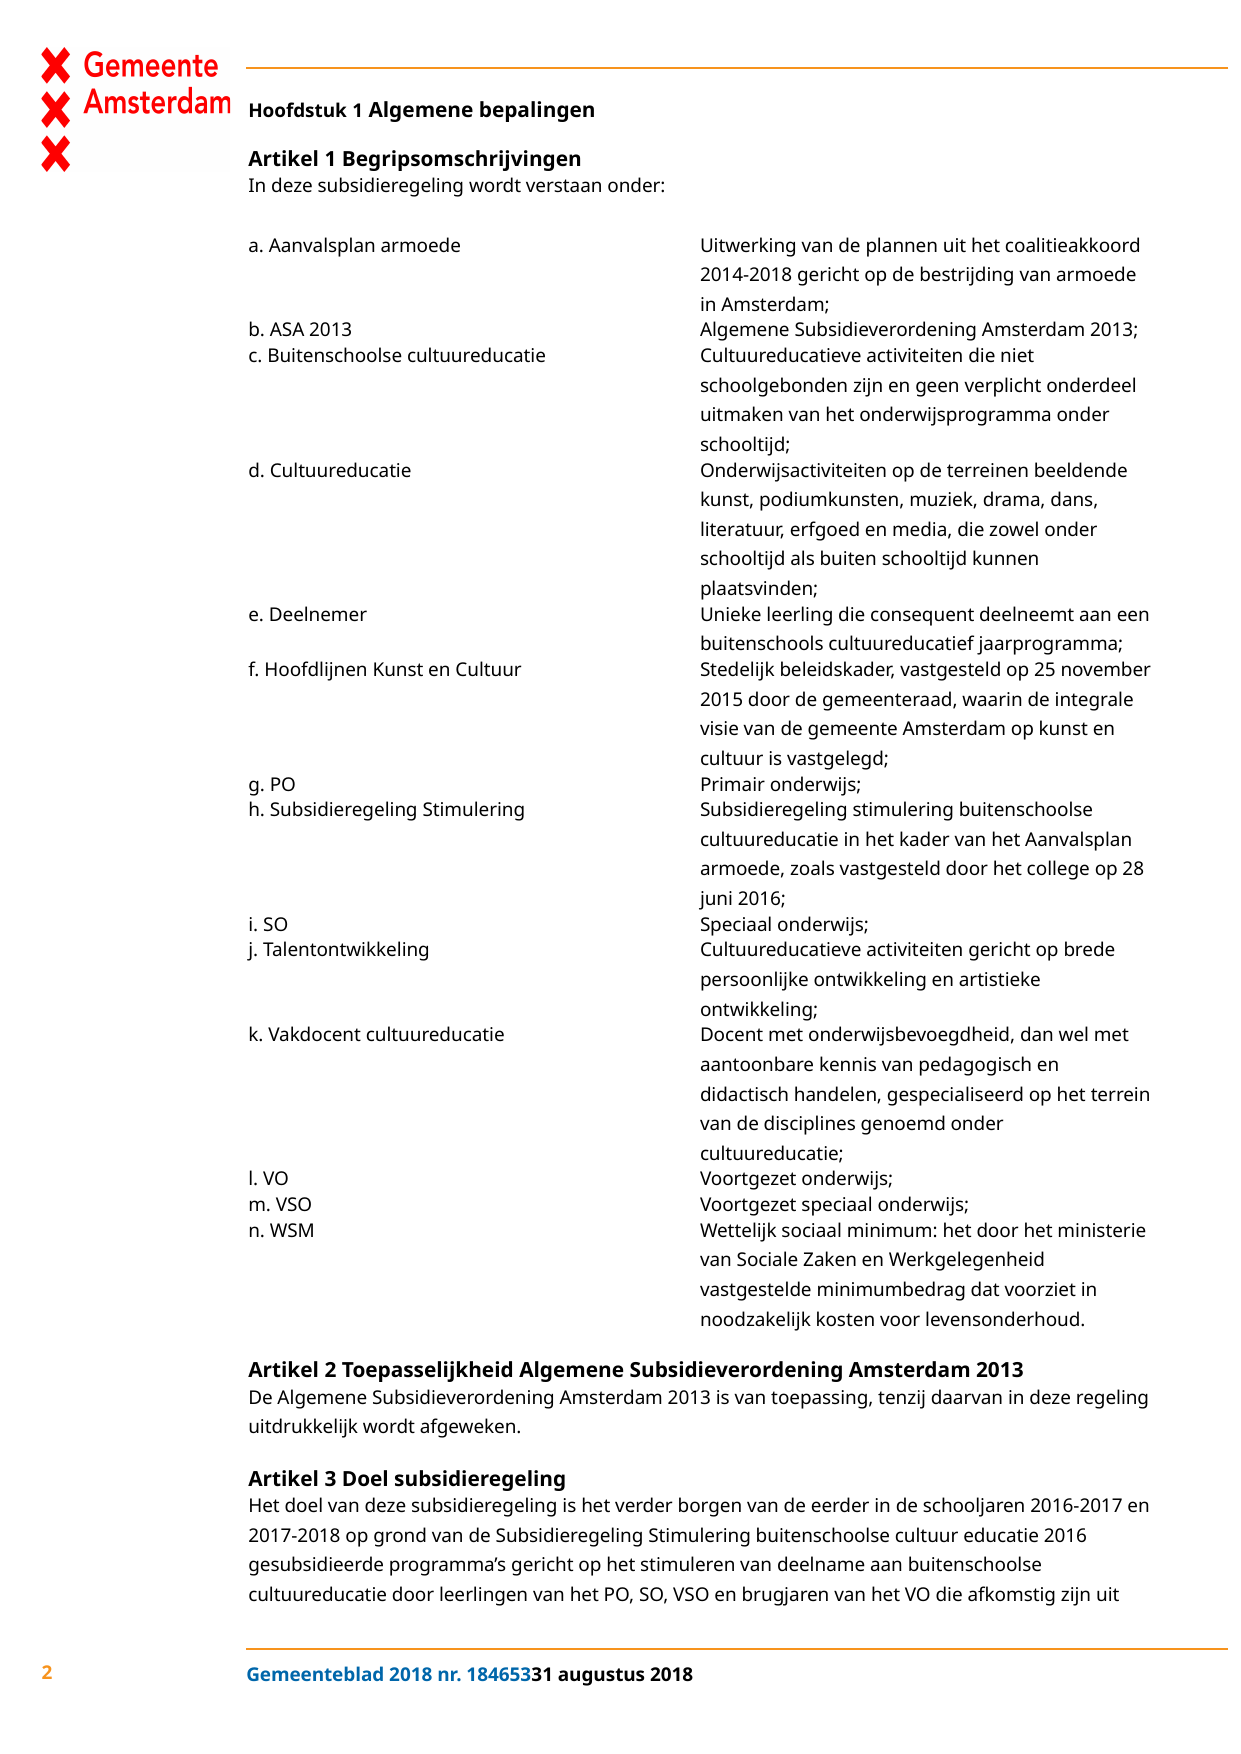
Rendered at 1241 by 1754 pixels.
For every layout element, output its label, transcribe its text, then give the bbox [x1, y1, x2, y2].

picture [41, 47, 231, 172]
table_cell Unieke leerling die consequent deelneemt aan een buitenschools cultuureducatief jaarprogramma; [700, 601, 1152, 656]
text Hoofdstuk 1 Algemene bepalingen [248, 95, 1152, 123]
table_cell Subsidieregeling stimulering buitenschoolse cultuureducatie in het kader van het Aanvalsplan armoede, zoals vastgesteld door het college op 28 juni 2016; [700, 796, 1152, 911]
table_cell i. SO [248, 911, 700, 937]
table_cell l. VO [248, 1166, 700, 1191]
table_cell h. Subsidieregeling Stimulering [248, 796, 700, 911]
text In deze subsidieregeling wordt verstaan onder: [248, 172, 1152, 198]
table_cell f. Hoofdlijnen Kunst en Cultuur [248, 656, 700, 771]
table_cell Primair onderwijs; [700, 771, 1152, 796]
text Artikel 3 Doel subsidieregeling [248, 1464, 1152, 1492]
table_cell j. Talentontwikkeling [248, 937, 700, 1022]
table_cell Docent met onderwijsbevoegdheid, dan wel met aantoonbare kennis van pedagogisch en didactisch handelen, gespecialiseerd op het terrein van de disciplines genoemd onder cultuureducatie; [700, 1022, 1152, 1166]
table_cell Voortgezet onderwijs; [700, 1166, 1152, 1191]
table_cell Speciaal onderwijs; [700, 911, 1152, 937]
table_cell n. WSM [248, 1217, 700, 1332]
table_cell e. Deelnemer [248, 601, 700, 656]
table_header Uitwerking van de plannen uit het coalitieakkoord 2014-2018 gericht op de bestrijding van armoede in Amsterdam; [700, 232, 1152, 317]
table_cell Onderwijsactiviteiten op de terreinen beeldende kunst, podiumkunsten, muziek, drama, dans, literatuur, erfgoed en media, die zowel onder schooltijd als buiten schooltijd kunnen plaatsvinden; [700, 457, 1152, 601]
text Artikel 2 Toepasselijkheid Algemene Subsidieverordening Amsterdam 2013 [248, 1356, 1152, 1384]
text Het doel van deze subsidieregeling is het verder borgen van de eerder in de schooljaren 2016-2017 en 2017-2018 op grond van de Subsidieregeling Stimulering buitenschoolse cultuur educatie 2016 gesubsidieerde programma’s gericht op het stimuleren van deelname aan buitenschoolse cultuureducatie door leerlingen van het PO, SO, VSO en brugjaren van het VO die afkomstig zijn uit [248, 1492, 1152, 1607]
table_cell Voortgezet speciaal onderwijs; [700, 1191, 1152, 1217]
table_cell d. Cultuureducatie [248, 457, 700, 601]
table_cell c. Buitenschoolse cultuureducatie [248, 343, 700, 457]
table_cell Cultuureducatieve activiteiten gericht op brede persoonlijke ontwikkeling en artistieke ontwikkeling; [700, 937, 1152, 1022]
table_header a. Aanvalsplan armoede [248, 232, 700, 317]
table_cell Cultuureducatieve activiteiten die niet schoolgebonden zijn en geen verplicht onderdeel uitmaken van het onderwijsprogramma onder schooltijd; [700, 343, 1152, 457]
table_cell Algemene Subsidieverordening Amsterdam 2013; [700, 317, 1152, 342]
table_cell m. VSO [248, 1191, 700, 1217]
table_cell k. Vakdocent cultuureducatie [248, 1022, 700, 1166]
table_cell g. PO [248, 771, 700, 796]
text De Algemene Subsidieverordening Amsterdam 2013 is van toepassing, tenzij daarvan in deze regeling uitdrukkelijk wordt afgeweken. [248, 1384, 1152, 1439]
table_cell Wettelijk sociaal minimum: het door het ministerie van Sociale Zaken en Werkgelegenheid vastgestelde minimumbedrag dat voorziet in noodzakelijk kosten voor levensonderhoud. [700, 1217, 1152, 1332]
table_cell Stedelijk beleidskader, vastgesteld op 25 november 2015 door de gemeenteraad, waarin de integrale visie van de gemeente Amsterdam op kunst en cultuur is vastgelegd; [700, 656, 1152, 771]
table_cell b. ASA 2013 [248, 317, 700, 342]
text Artikel 1 Begripsomschrijvingen [248, 144, 1152, 172]
